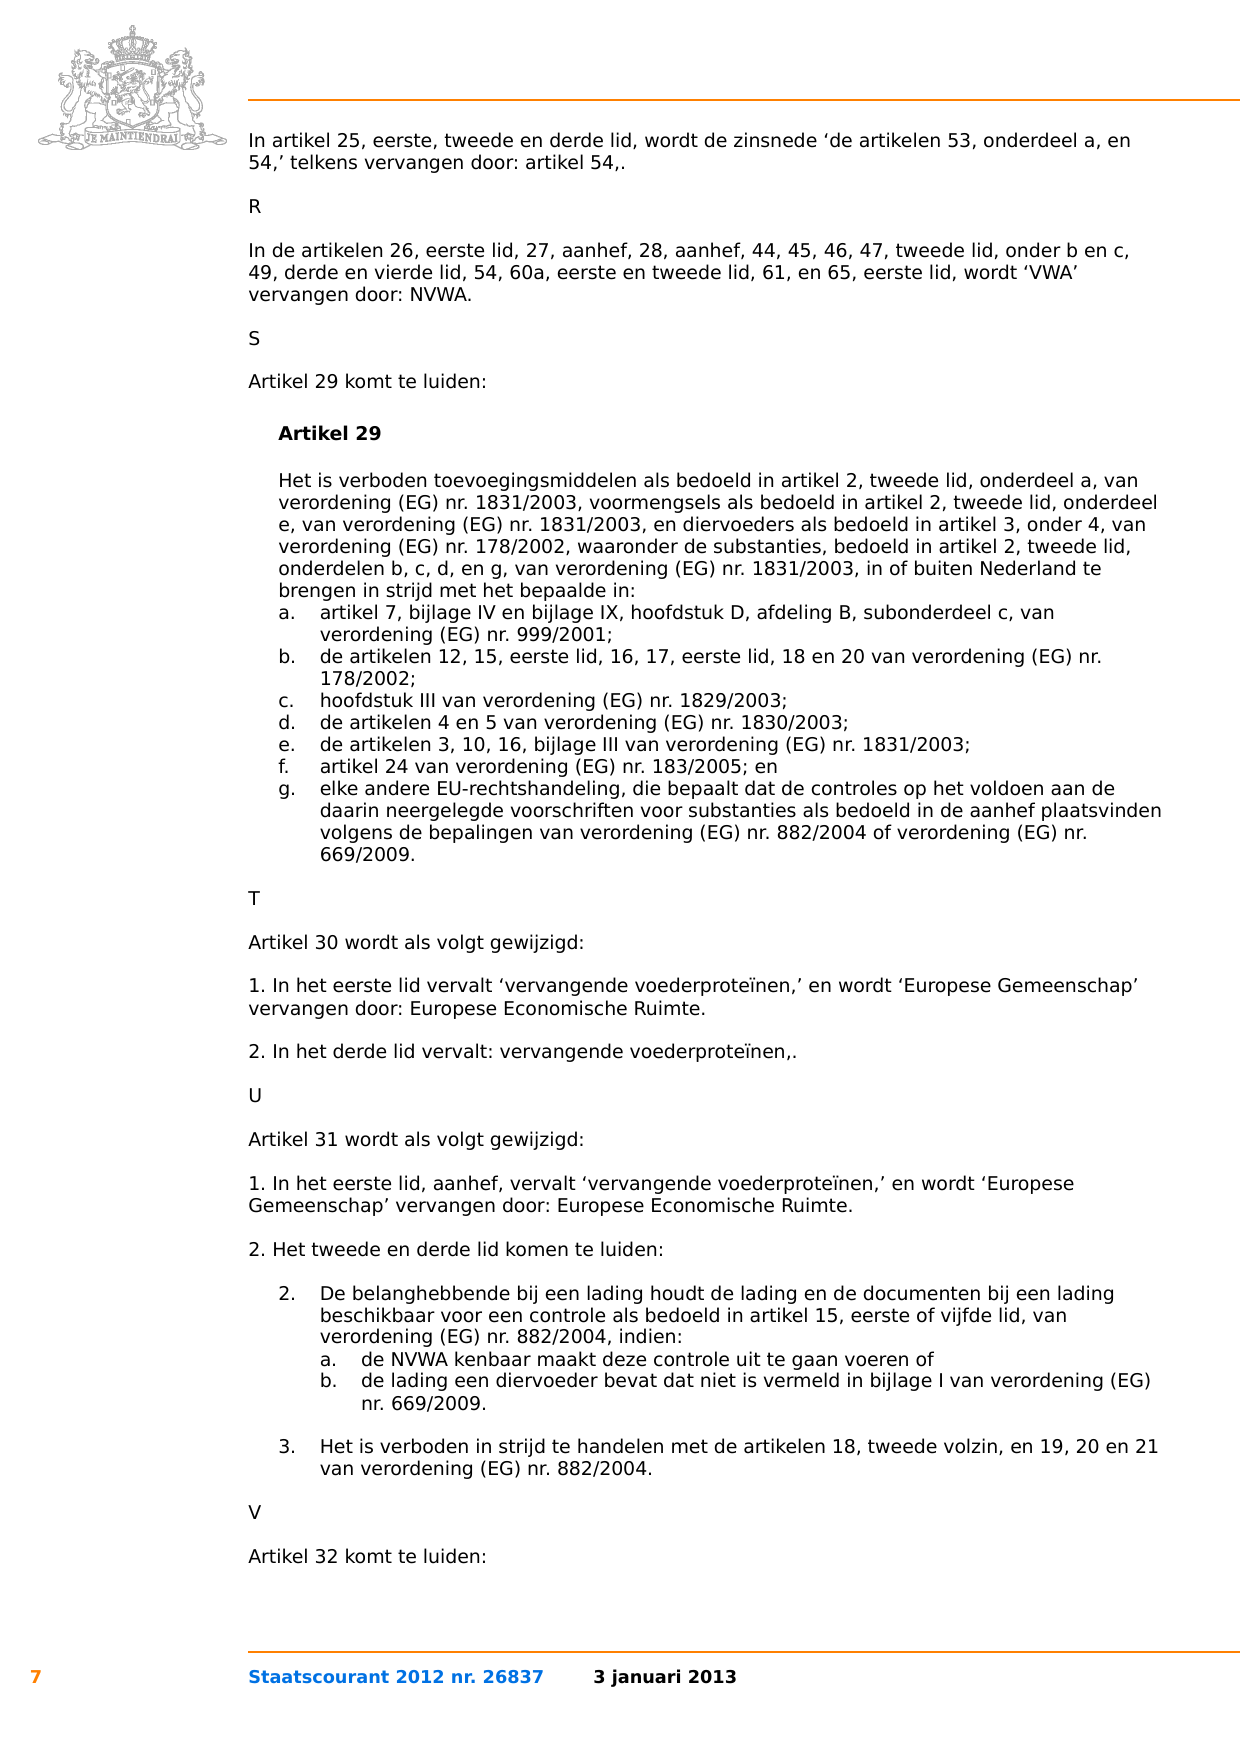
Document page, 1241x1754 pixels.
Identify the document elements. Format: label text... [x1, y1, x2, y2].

text S [248, 327, 1163, 349]
text V [248, 1502, 1163, 1524]
text Artikel 31 wordt als volgt gewijzigd: [248, 1129, 1163, 1151]
text Artikel 32 komt te luiden: [248, 1546, 1163, 1568]
text 2. In het derde lid vervalt: vervangende voederproteïnen,. [248, 1041, 1163, 1063]
text Het is verboden toevoegingsmiddelen als bedoeld in artikel 2, tweede lid, onderdeel a, van verordening (EG) nr. 1831/2003, voormengsels als bedoeld in artikel 2, tweede lid, onderdeel e, van verordening (EG) nr. 1831/2003, en diervoeders als bedoeld in artikel 3, onder 4, van verordening (EG) nr. 178/2002, waaronder de substanties, bedoeld in artikel 2, tweede lid, onderdelen b, c, d, en g, van verordening (EG) nr. 1831/2003, in of buiten Nederland te brengen in strijd met het bepaalde in: [278, 470, 1163, 602]
text d. de artikelen 4 en 5 van verordening (EG) nr. 1830/2003; [278, 712, 1163, 734]
text g. elke andere EU-rechtshandeling, die bepaalt dat de controles op het voldoen aan de daarin neergelegde voorschriften voor substanties als bedoeld in de aanhef plaatsvinden volgens de bepalingen van verordening (EG) nr. 882/2004 of verordening (EG) nr. 669/2009. [278, 778, 1163, 866]
text U [248, 1085, 1163, 1107]
text e. de artikelen 3, 10, 16, bijlage III van verordening (EG) nr. 1831/2003; [278, 734, 1163, 756]
text c. hoofdstuk III van verordening (EG) nr. 1829/2003; [278, 690, 1163, 712]
text f. artikel 24 van verordening (EG) nr. 183/2005; en [278, 756, 1163, 778]
text R [248, 196, 1163, 218]
text 1. In het eerste lid vervalt ‘vervangende voederproteïnen,’ en wordt ‘Europese Gemeenschap’ vervangen door: Europese Economische Ruimte. [248, 975, 1163, 1019]
text 1. In het eerste lid, aanhef, vervalt ‘vervangende voederproteïnen,’ en wordt ‘Europese Gemeenschap’ vervangen door: Europese Economische Ruimte. [248, 1173, 1163, 1217]
text 3. Het is verboden in strijd te handelen met de artikelen 18, tweede volzin, en 19, 20 en 21 van verordening (EG) nr. 882/2004. [278, 1436, 1163, 1480]
text 2. Het tweede en derde lid komen te luiden: [248, 1239, 1163, 1261]
text a. artikel 7, bijlage IV en bijlage IX, hoofdstuk D, afdeling B, subonderdeel c, van verordening (EG) nr. 999/2001; [278, 602, 1163, 646]
text T [248, 888, 1163, 910]
text b. de lading een diervoeder bevat dat niet is vermeld in bijlage I van verordening (EG) nr. 669/2009. [319, 1370, 1163, 1414]
text Artikel 29 komt te luiden: [248, 371, 1163, 393]
text a. de NVWA kenbaar maakt deze controle uit te gaan voeren of [319, 1348, 1163, 1370]
subtitle Artikel 29 [278, 423, 1163, 445]
picture [38, 25, 227, 150]
text b. de artikelen 12, 15, eerste lid, 16, 17, eerste lid, 18 en 20 van verordening (EG) nr. 178/2002; [278, 646, 1163, 690]
text In artikel 25, eerste, tweede en derde lid, wordt de zinsnede ‘de artikelen 53, onderdeel a, en 54,’ telkens vervangen door: artikel 54,. [248, 130, 1163, 174]
text 2. De belanghebbende bij een lading houdt de lading en de documenten bij een lading beschikbaar voor een controle als bedoeld in artikel 15, eerste of vijfde lid, van verordening (EG) nr. 882/2004, indien: [278, 1282, 1163, 1348]
text In de artikelen 26, eerste lid, 27, aanhef, 28, aanhef, 44, 45, 46, 47, tweede lid, onder b en c, 49, derde en vierde lid, 54, 60a, eerste en tweede lid, 61, en 65, eerste lid, wordt ‘VWA’ vervangen door: NVWA. [248, 239, 1163, 306]
text Artikel 30 wordt als volgt gewijzigd: [248, 932, 1163, 953]
